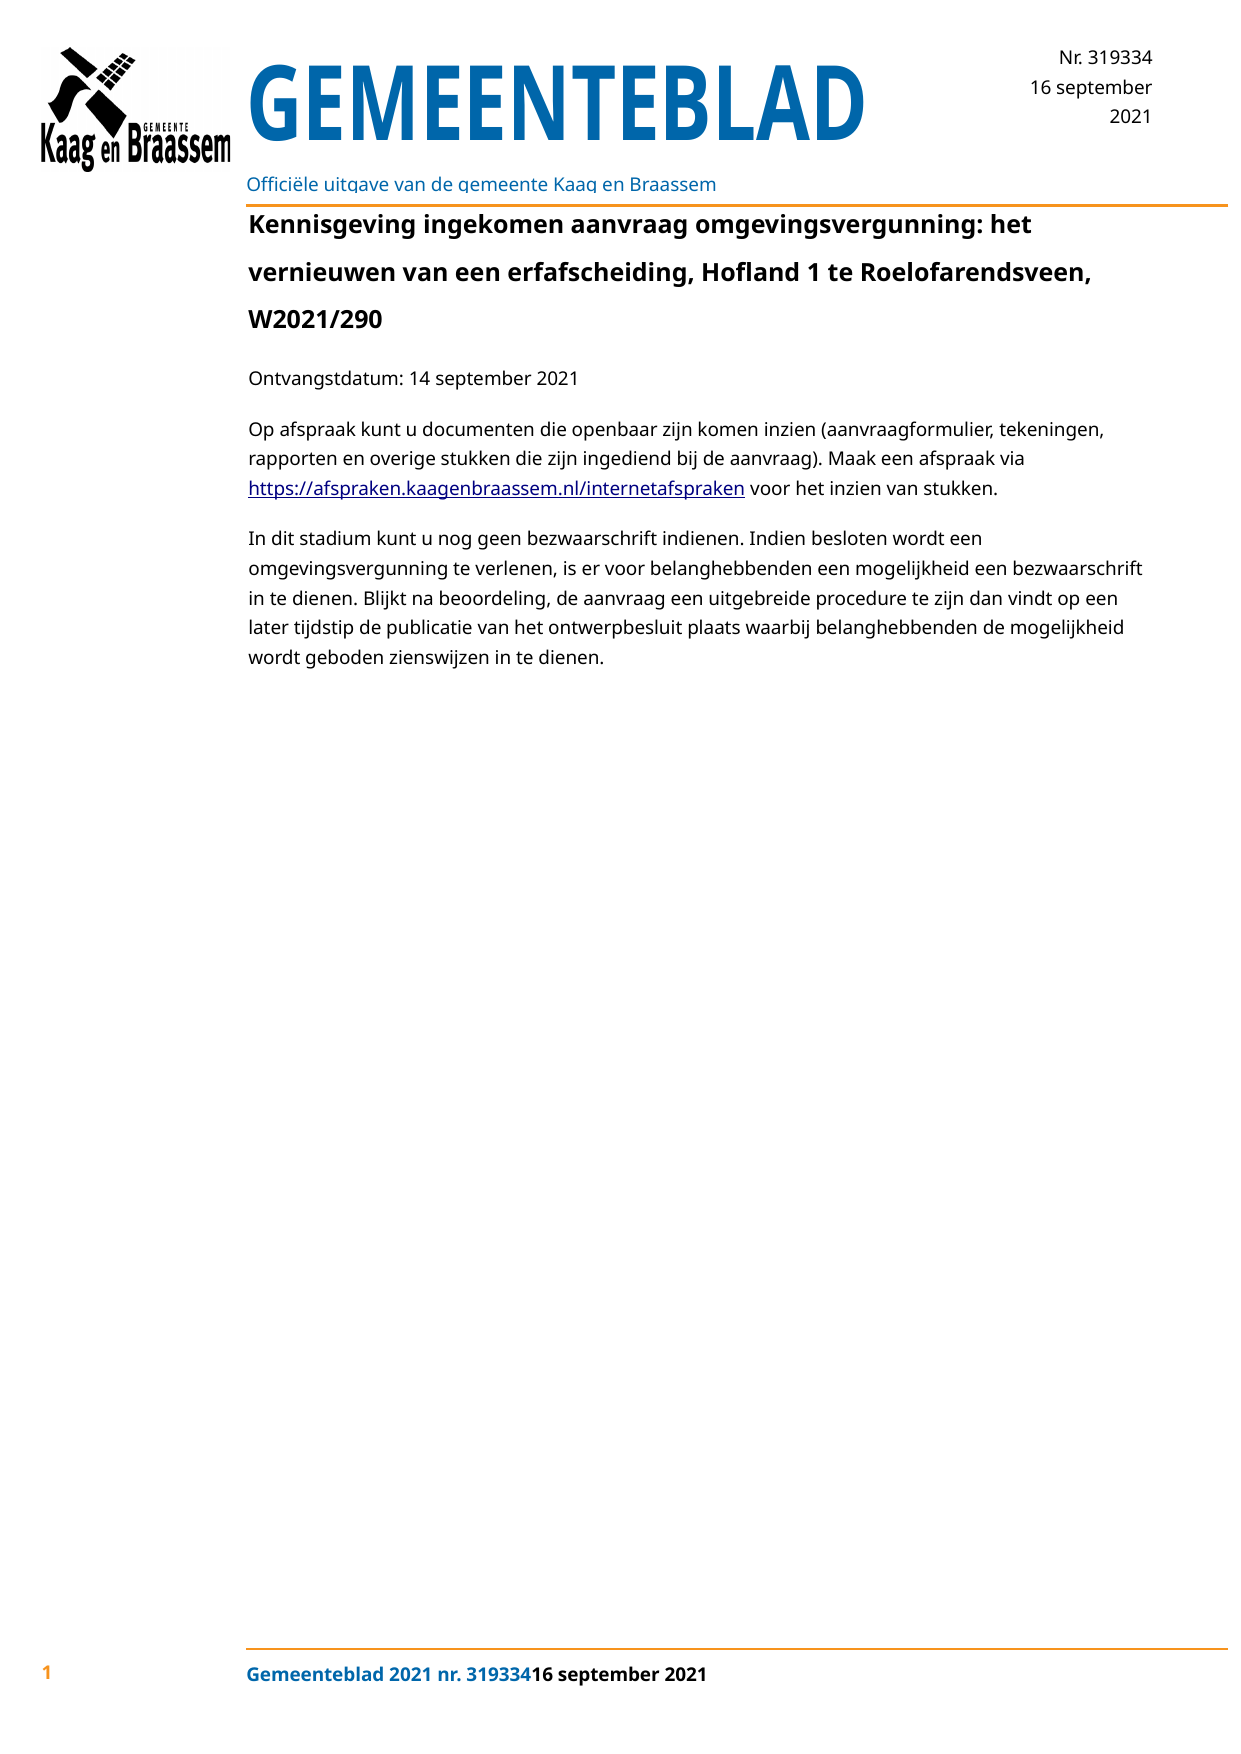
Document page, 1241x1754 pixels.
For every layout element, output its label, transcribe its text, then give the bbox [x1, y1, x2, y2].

text Kennisgeving ingekomen aanvraag omgevingsvergunning: het vernieuwen van een erfafscheiding, Hofland 1 te Roelofarendsveen, W2021/290 [248, 207, 1152, 336]
picture [41, 47, 231, 172]
text In dit stadium kunt u nog geen bezwaarschrift indienen. Indien besloten wordt een omgevingsvergunning te verlenen, is er voor belanghebbenden een mogelijkheid een bezwaarschrift in te dienen. Blijkt na beoordeling, de aanvraag een uitgebreide procedure te zijn dan vindt op een later tijdstip de publicatie van het ontwerpbesluit plaats waarbij belanghebbenden de mogelijkheid wordt geboden zienswijzen in te dienen. [248, 526, 1152, 669]
text Op afspraak kunt u documenten die openbaar zijn komen inzien (aanvraagformulier, tekeningen, rapporten en overige stukken die zijn ingediend bij de aanvraag). Maak een afspraak via https://afspraken.kaagenbraassem.nl/internetafspraken voor het inzien van stukken. [248, 416, 1152, 501]
text Ontvangstdatum: 14 september 2021 [248, 366, 1152, 391]
